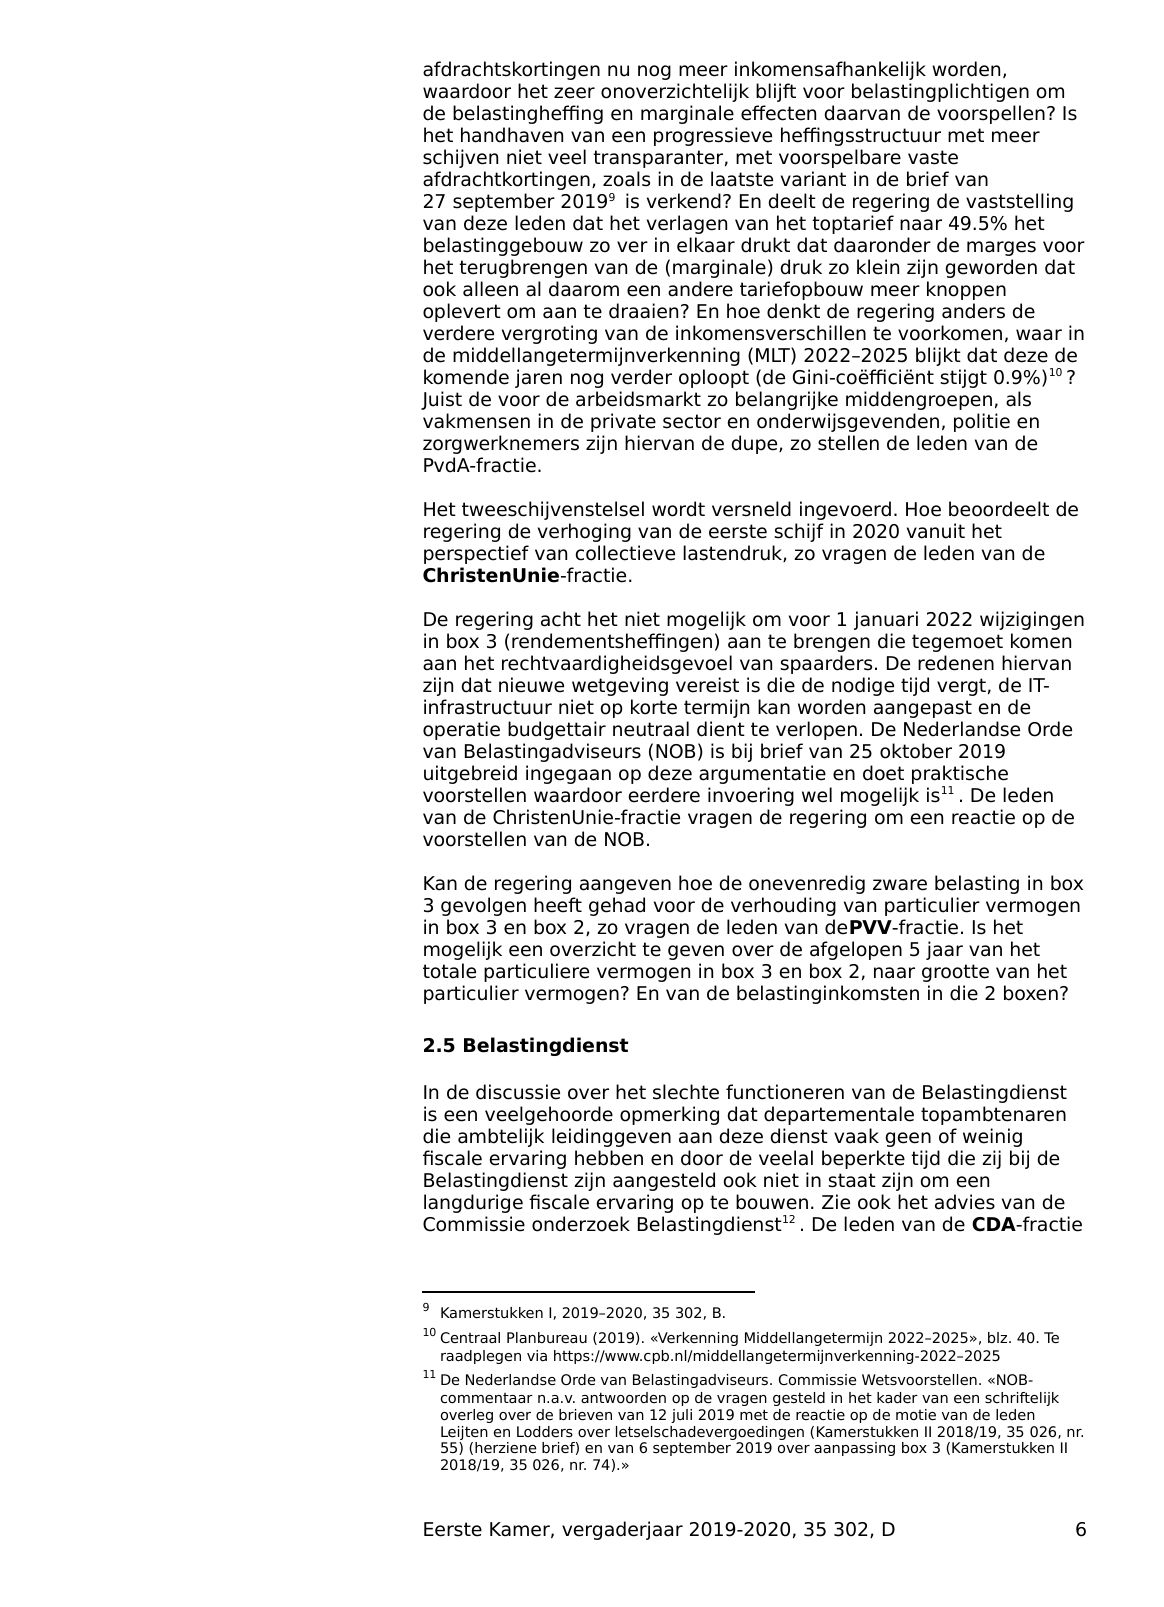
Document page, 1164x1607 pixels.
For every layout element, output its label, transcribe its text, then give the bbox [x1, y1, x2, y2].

text Kamerstukken I, 2019–2020, 35 302, B. [422, 1301, 1087, 1323]
text Kan de regering aangeven hoe de onevenredig zware belasting in box 3 gevolgen heeft gehad voor de verhouding van particulier vermogen in box 3 en box 2, zo vragen de leden van dePVV-fractie. Is het mogelijk een overzicht te geven over de afgelopen 5 jaar van het totale particuliere vermogen in box 3 en box 2, naar grootte van het particulier vermogen? En van de belastinginkomsten in die 2 boxen? [422, 873, 1087, 1005]
text afdrachtskortingen nu nog meer inkomensafhankelijk worden, waardoor het zeer onoverzichtelijk blijft voor belastingplichtigen om de belastingheffing en marginale effecten daarvan de voorspellen? Is het handhaven van een progressieve heffingsstructuur met meer schijven niet veel transparanter, met voorspelbare vaste afdrachtkortingen, zoals in de laatste variant in de brief van 27 september 2019 is verkend? En deelt de regering de vaststelling van deze leden dat het verlagen van het toptarief naar 49.5% het belastinggebouw zo ver in elkaar drukt dat daaronder de marges voor het terugbrengen van de (marginale) druk zo klein zijn geworden dat ook alleen al daarom een andere tariefopbouw meer knoppen oplevert om aan te draaien? En hoe denkt de regering anders de verdere vergroting van de inkomensverschillen te voorkomen, waar in de middellangetermijnverkenning (MLT) 2022–2025 blijkt dat deze de komende jaren nog verder oploopt (de Gini-coëfficiënt stijgt 0.9%)? Juist de voor de arbeidsmarkt zo belangrijke middengroepen, als vakmensen in de private sector en onderwijsgevenden, politie en zorgwerknemers zijn hiervan de dupe, zo stellen de leden van de PvdA-fractie. [422, 59, 1087, 477]
text De regering acht het niet mogelijk om voor 1 januari 2022 wijzigingen in box 3 (rendementsheffingen) aan te brengen die tegemoet komen aan het rechtvaardigheidsgevoel van spaarders. De redenen hiervan zijn dat nieuwe wetgeving vereist is die de nodige tijd vergt, de IT-infrastructuur niet op korte termijn kan worden aangepast en de operatie budgettair neutraal dient te verlopen. De Nederlandse Orde van Belastingadviseurs (NOB) is bij brief van 25 oktober 2019 uitgebreid ingegaan op deze argumentatie en doet praktische voorstellen waardoor eerdere invoering wel mogelijk is. De leden van de ChristenUnie-fractie vragen de regering om een reactie op de voorstellen van de NOB. [422, 609, 1087, 851]
text Centraal Planbureau (2019). «Verkenning Middellangetermijn 2022–2025», blz. 40. Te raadplegen via https://www.cpb.nl/middellangetermijnverkenning-2022–2025 [422, 1326, 1087, 1365]
text De Nederlandse Orde van Belastingadviseurs. Commissie Wetsvoorstellen. «NOB-commentaar n.a.v. antwoorden op de vragen gesteld in het kader van een schriftelijk overleg over de brieven van 12 juli 2019 met de reactie op de motie van de leden Leijten en Lodders over letselschadevergoedingen (Kamerstukken II 2018/19, 35 026, nr. 55) (herziene brief) en van 6 september 2019 over aanpassing box 3 (Kamerstukken II 2018/19, 35 026, nr. 74).» [422, 1368, 1087, 1474]
text In de discussie over het slechte functioneren van de Belastingdienst is een veelgehoorde opmerking dat departementale topambtenaren die ambtelijk leidinggeven aan deze dienst vaak geen of weinig fiscale ervaring hebben en door de veelal beperkte tijd die zij bij de Belastingdienst zijn aangesteld ook niet in staat zijn om een langdurige fiscale ervaring op te bouwen. Zie ook het advies van de Commissie onderzoek Belastingdienst. De leden van de CDA-fractie [422, 1082, 1087, 1236]
subtitle 2.5 Belastingdienst [422, 1035, 1087, 1057]
text Het tweeschijvenstelsel wordt versneld ingevoerd. Hoe beoordeelt de regering de verhoging van de eerste schijf in 2020 vanuit het perspectief van collectieve lastendruk, zo vragen de leden van de ChristenUnie-fractie. [422, 499, 1087, 587]
